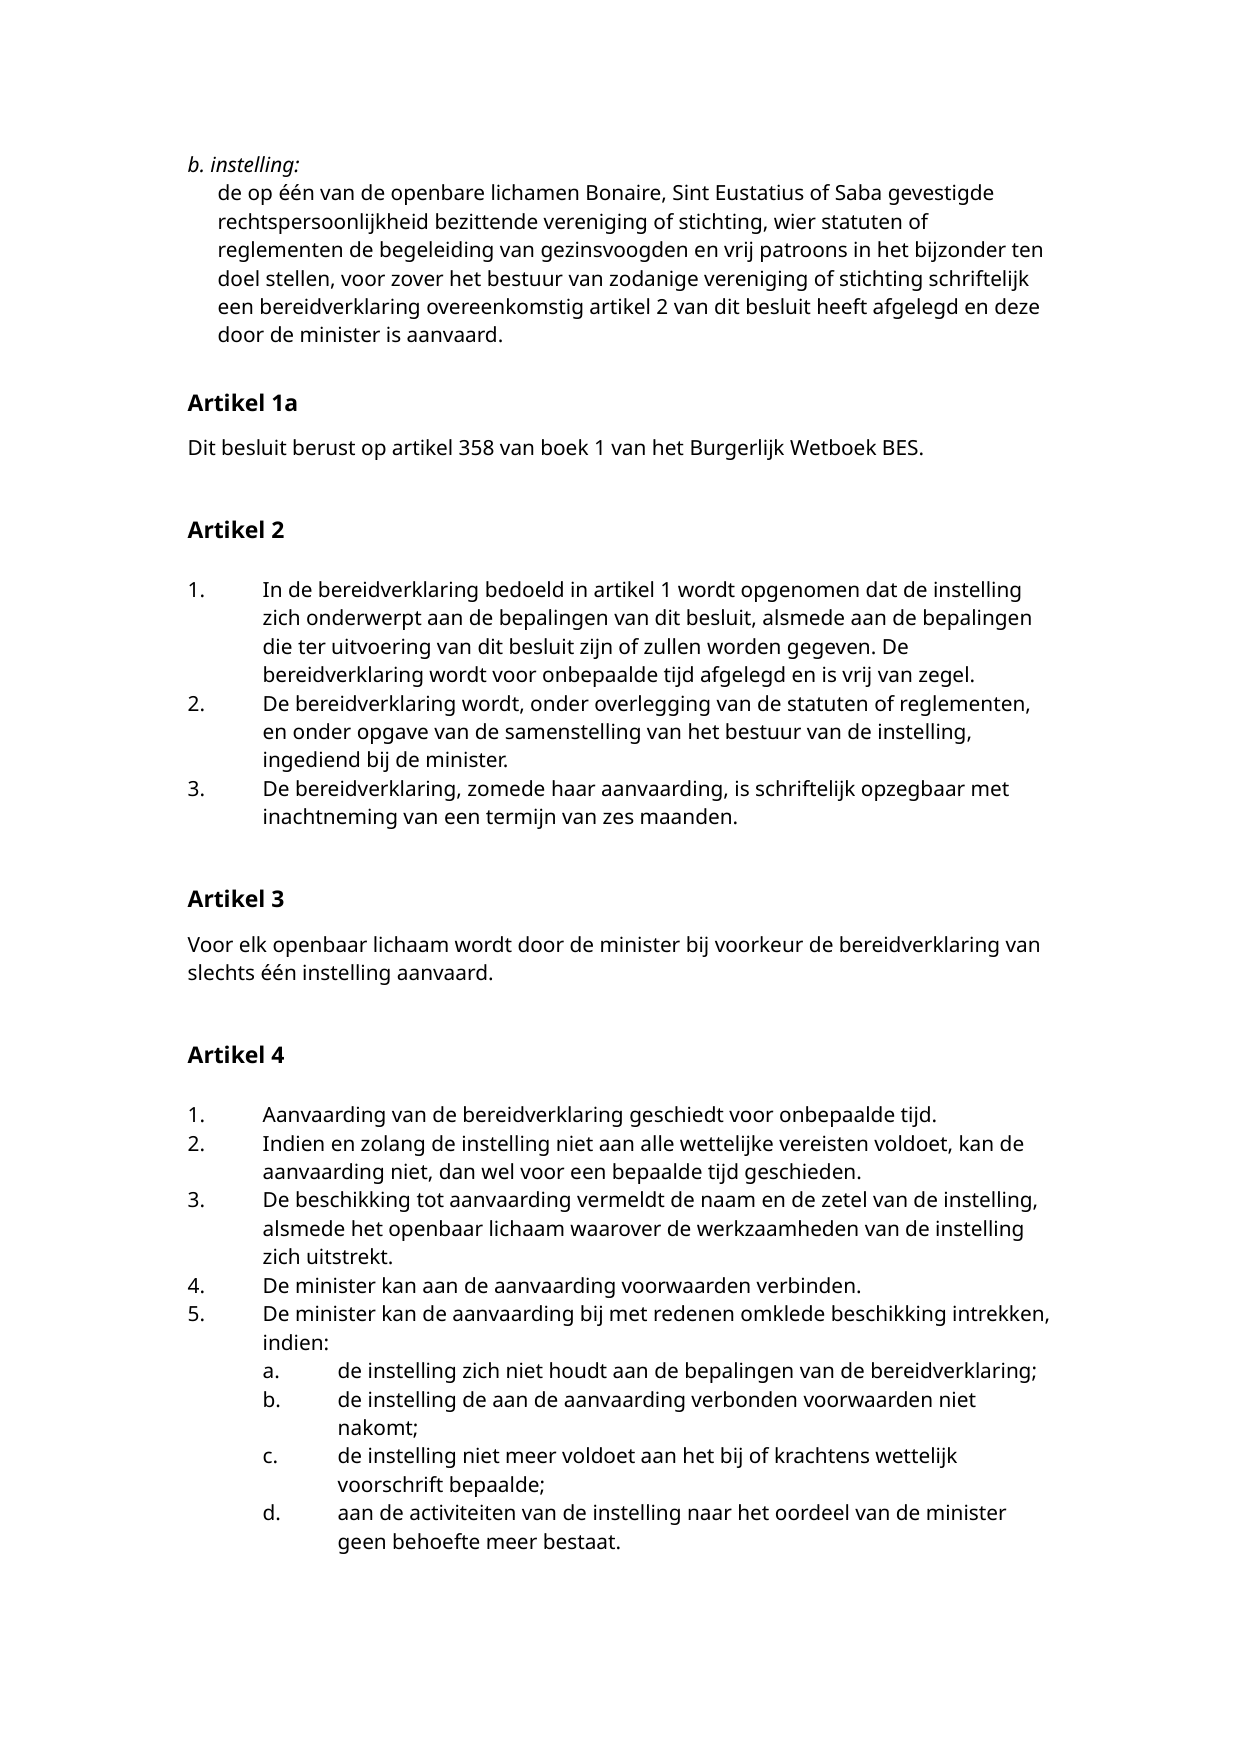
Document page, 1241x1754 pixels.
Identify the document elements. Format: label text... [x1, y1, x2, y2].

text Dit besluit berust op artikel 358 van boek 1 van het Burgerlijk Wetboek BES. [187, 433, 1053, 461]
list aan de activiteiten van de instelling naar het oordeel van de minister geen behoefte meer bestaat. [262, 1498, 1053, 1555]
subtitle Artikel 2 [187, 514, 1053, 545]
subtitle Artikel 3 [187, 883, 1053, 915]
text de op één van de openbare lichamen Bonaire, Sint Eustatius of Saba gevestigde rechtspersoonlijkheid bezittende vereniging of stichting, wier statuten of reglementen de begeleiding van gezinsvoogden en vrij patroons in het bijzonder ten doel stellen, voor zover het bestuur van zodanige vereniging of stichting schriftelijk een bereidverklaring overeenkomstig artikel 2 van dit besluit heeft afgelegd en deze door de minister is aanvaard. [217, 178, 1053, 349]
list In de bereidverklaring bedoeld in artikel 1 wordt opgenomen dat de instelling zich onderwerpt aan de bepalingen van dit besluit, alsmede aan de bepalingen die ter uitvoering van dit besluit zijn of zullen worden gegeven. De bereidverklaring wordt voor onbepaalde tijd afgelegd en is vrij van zegel. [187, 575, 1053, 689]
subtitle Artikel 4 [187, 1039, 1053, 1070]
list De minister kan de aanvaarding bij met redenen omklede beschikking intrekken, indien: [187, 1299, 1053, 1356]
list de instelling de aan de aanvaarding verbonden voorwaarden niet nakomt; [262, 1385, 1053, 1442]
list De minister kan aan de aanvaarding voorwaarden verbinden. [187, 1271, 1053, 1299]
list De bereidverklaring wordt, onder overlegging van de statuten of reglementen, en onder opgave van de samenstelling van het bestuur van de instelling, ingediend bij de minister. [187, 689, 1053, 774]
text Voor elk openbaar lichaam wordt door de minister bij voorkeur de bereidverklaring van slechts één instelling aanvaard. [187, 930, 1053, 987]
list De beschikking tot aanvaarding vermeldt de naam en de zetel van de instelling, alsmede het openbaar lichaam waarover de werkzaamheden van de instelling zich uitstrekt. [187, 1186, 1053, 1271]
list Indien en zolang de instelling niet aan alle wettelijke vereisten voldoet, kan de aanvaarding niet, dan wel voor een bepaalde tijd geschieden. [187, 1129, 1053, 1186]
text b. instelling: [187, 150, 1053, 178]
subtitle Artikel 1a [187, 387, 1053, 418]
list de instelling zich niet houdt aan de bepalingen van de bereidverklaring; [262, 1356, 1053, 1385]
list De bereidverklaring, zomede haar aanvaarding, is schriftelijk opzegbaar met inachtneming van een termijn van zes maanden. [187, 774, 1053, 831]
list de instelling niet meer voldoet aan het bij of krachtens wettelijk voorschrift bepaalde; [262, 1442, 1053, 1498]
list Aanvaarding van de bereidverklaring geschiedt voor onbepaalde tijd. [187, 1100, 1053, 1129]
